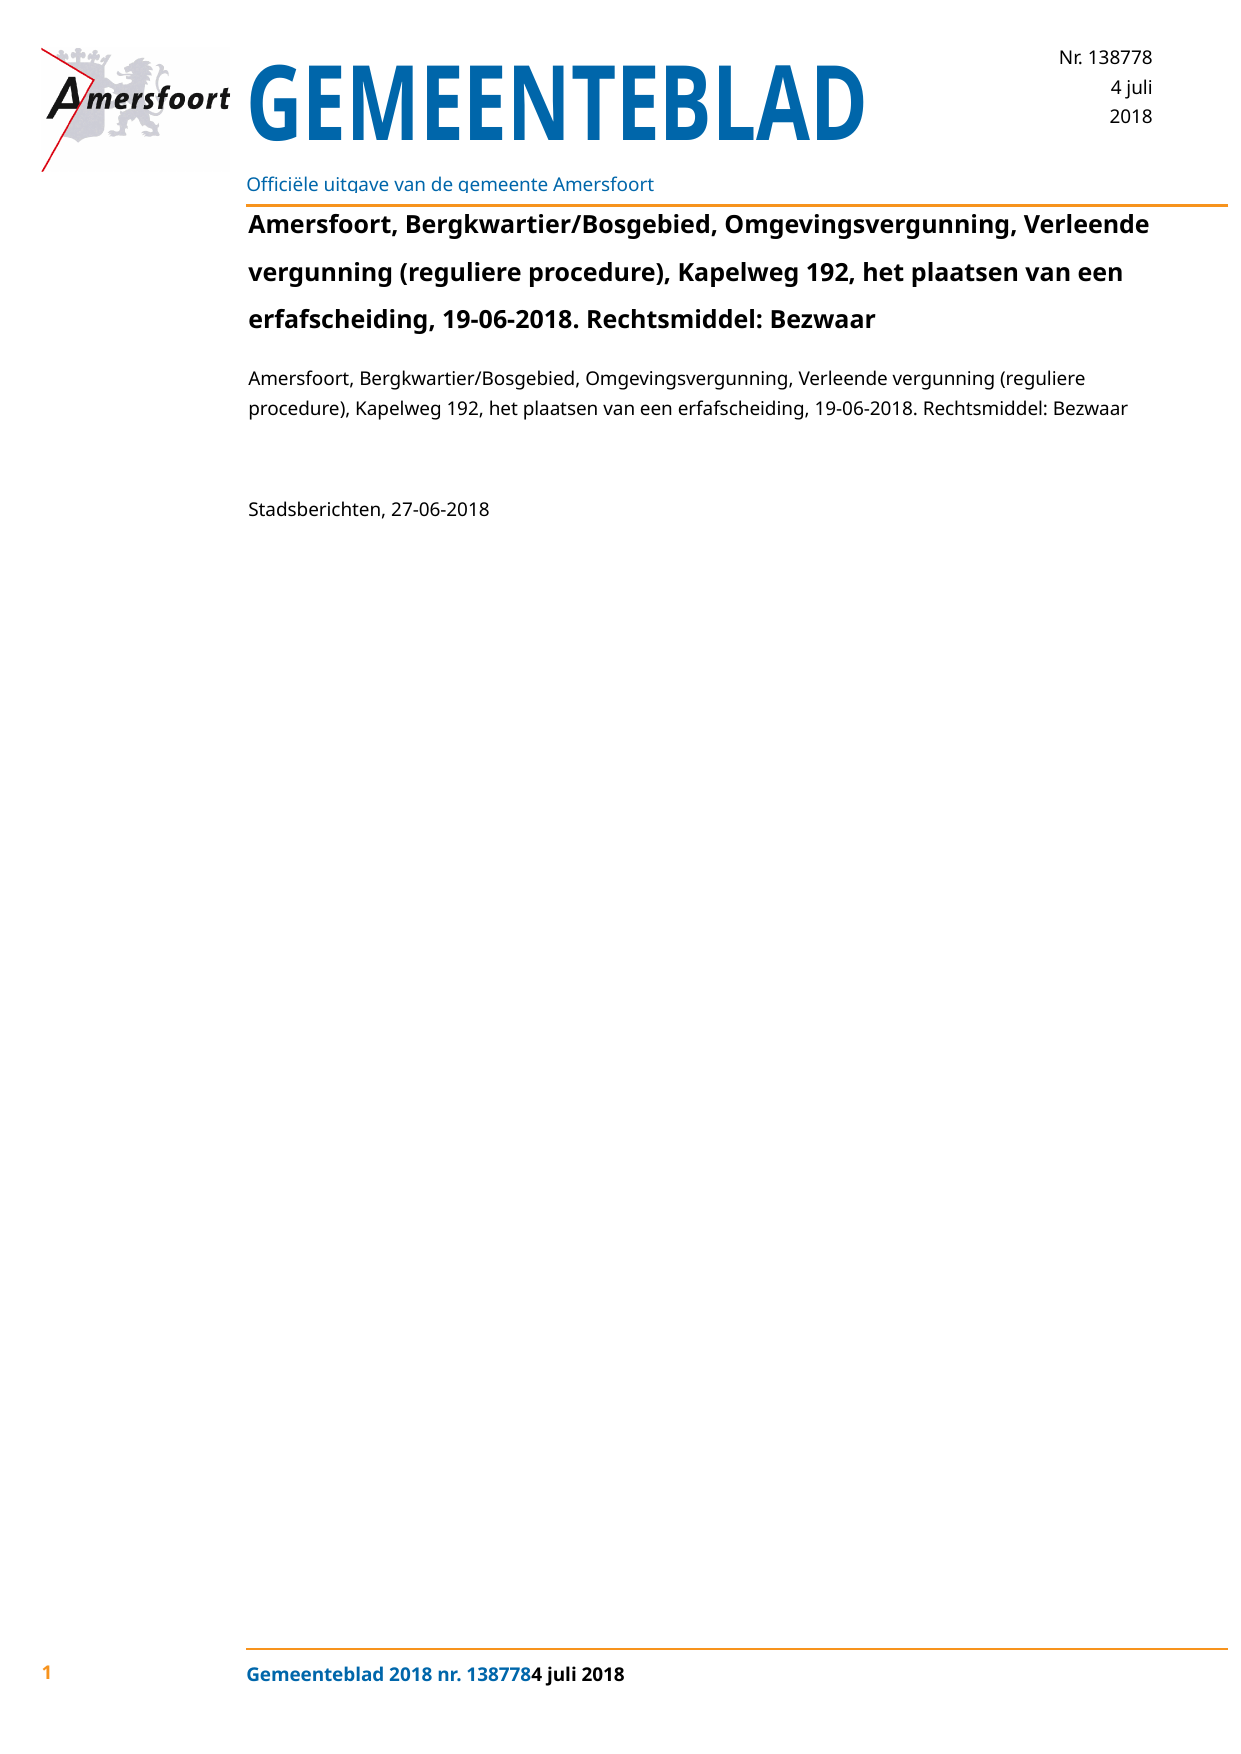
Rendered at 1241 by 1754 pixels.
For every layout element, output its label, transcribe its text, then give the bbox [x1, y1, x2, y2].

text Stadsberichten, 27-06-2018 [248, 496, 1152, 522]
text Amersfoort, Bergkwartier/Bosgebied, Omgevingsvergunning, Verleende vergunning (reguliere procedure), Kapelweg 192, het plaatsen van een erfafscheiding, 19-06-2018. Rechtsmiddel: Bezwaar [248, 207, 1152, 336]
picture [41, 47, 231, 172]
text Amersfoort, Bergkwartier/Bosgebied, Omgevingsvergunning, Verleende vergunning (reguliere procedure), Kapelweg 192, het plaatsen van een erfafscheiding, 19-06-2018. Rechtsmiddel: Bezwaar [248, 366, 1152, 421]
